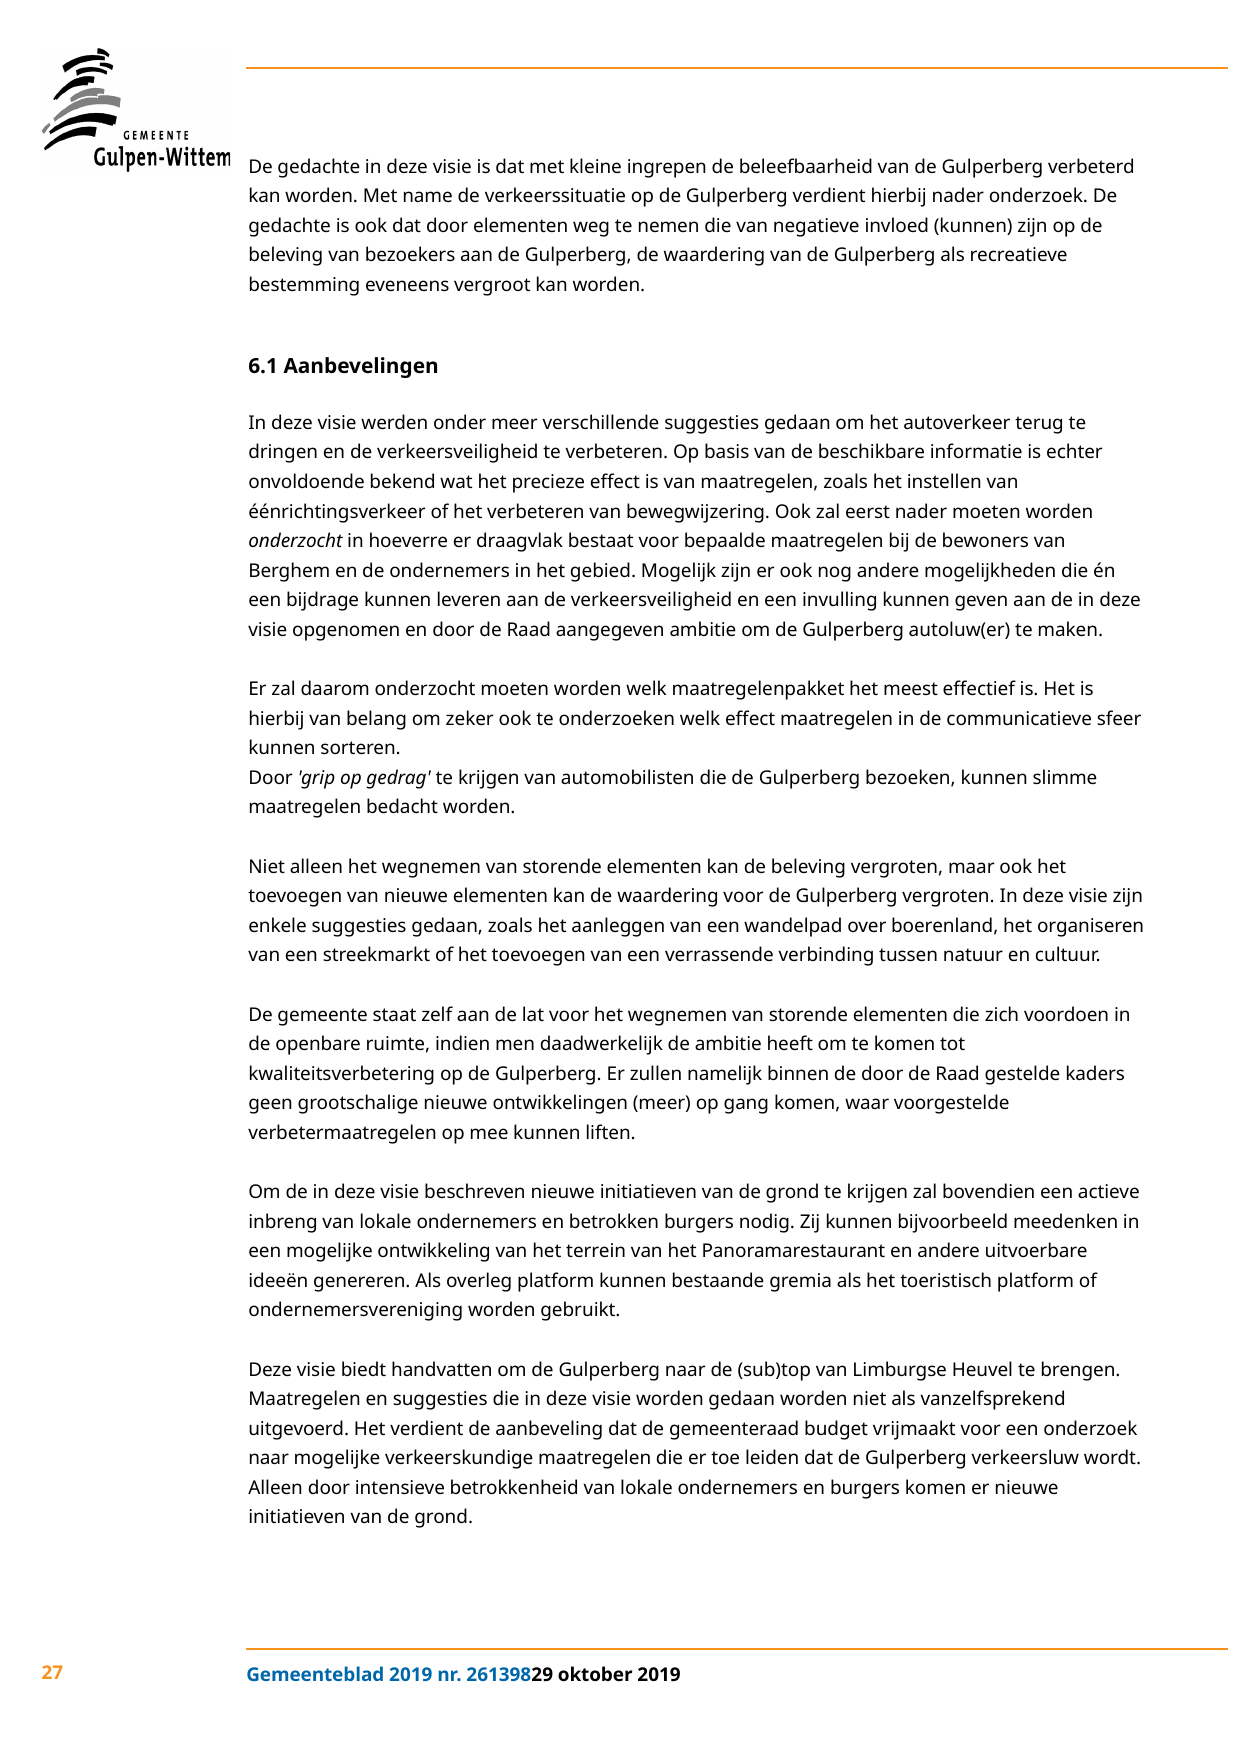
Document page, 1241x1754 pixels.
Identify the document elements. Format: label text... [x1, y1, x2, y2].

picture [41, 47, 231, 172]
text Er zal daarom onderzocht moeten worden welk maatregelenpakket het meest effectief is. Het is hierbij van belang om zeker ook te onderzoeken welk effect maatregelen in de communicatieve sfeer kunnen sorteren. [248, 675, 1152, 760]
text Om de in deze visie beschreven nieuwe initiatieven van de grond te krijgen zal bovendien een actieve inbreng van lokale ondernemers en betrokken burgers nodig. Zij kunnen bijvoorbeeld meedenken in een mogelijke ontwikkeling van het terrein van het Panoramarestaurant en andere uitvoerbare ideeën genereren. Als overleg platform kunnen bestaande gremia als het toeristisch platform of ondernemersvereniging worden gebruikt. [248, 1178, 1152, 1322]
text Door 'grip op gedrag' te krijgen van automobilisten die de Gulperberg bezoeken, kunnen slimme maatregelen bedacht worden. [248, 764, 1152, 819]
text In deze visie werden onder meer verschillende suggesties gedaan om het autoverkeer terug te dringen en de verkeersveiligheid te verbeteren. Op basis van de beschikbare informatie is echter onvoldoende bekend wat het precieze effect is van maatregelen, zoals het instellen van éénrichtingsverkeer of het verbeteren van bewegwijzering. Ook zal eerst nader moeten worden onderzocht in hoeverre er draagvlak bestaat voor bepaalde maatregelen bij de bewoners van Berghem en de ondernemers in het gebied. Mogelijk zijn er ook nog andere mogelijkheden die én een bijdrage kunnen leveren aan de verkeersveiligheid en een invulling kunnen geven aan de in deze visie opgenomen en door de Raad aangegeven ambitie om de Gulperberg autoluw(er) te maken. [248, 409, 1152, 642]
text De gedachte in deze visie is dat met kleine ingrepen de beleefbaarheid van de Gulperberg verbeterd kan worden. Met name de verkeerssituatie op de Gulperberg verdient hierbij nader onderzoek. De gedachte is ook dat door elementen weg te nemen die van negatieve invloed (kunnen) zijn op de beleving van bezoekers aan de Gulperberg, de waardering van de Gulperberg als recreatieve bestemming eveneens vergroot kan worden. [248, 153, 1152, 297]
text De gemeente staat zelf aan de lat voor het wegnemen van storende elementen die zich voordoen in de openbare ruimte, indien men daadwerkelijk de ambitie heeft om te komen tot kwaliteitsverbetering op de Gulperberg. Er zullen namelijk binnen de door de Raad gestelde kaders geen grootschalige nieuwe ontwikkelingen (meer) op gang komen, waar voorgestelde verbetermaatregelen op mee kunnen liften. [248, 1001, 1152, 1145]
text Niet alleen het wegnemen van storende elementen kan de beleving vergroten, maar ook het toevoegen van nieuwe elementen kan de waardering voor de Gulperberg vergroten. In deze visie zijn enkele suggesties gedaan, zoals het aanleggen van een wandelpad over boerenland, het organiseren van een streekmarkt of het toevoegen van een verrassende verbinding tussen natuur en cultuur. [248, 853, 1152, 967]
text 6.1 Aanbevelingen [248, 351, 1152, 379]
text Deze visie biedt handvatten om de Gulperberg naar de (sub)top van Limburgse Heuvel te brengen. Maatregelen en suggesties die in deze visie worden gedaan worden niet als vanzelfsprekend uitgevoerd. Het verdient de aanbeveling dat de gemeenteraad budget vrijmaakt voor een onderzoek naar mogelijke verkeerskundige maatregelen die er toe leiden dat de Gulperberg verkeersluw wordt. Alleen door intensieve betrokkenheid van lokale ondernemers en burgers komen er nieuwe initiatieven van de grond. [248, 1356, 1152, 1529]
